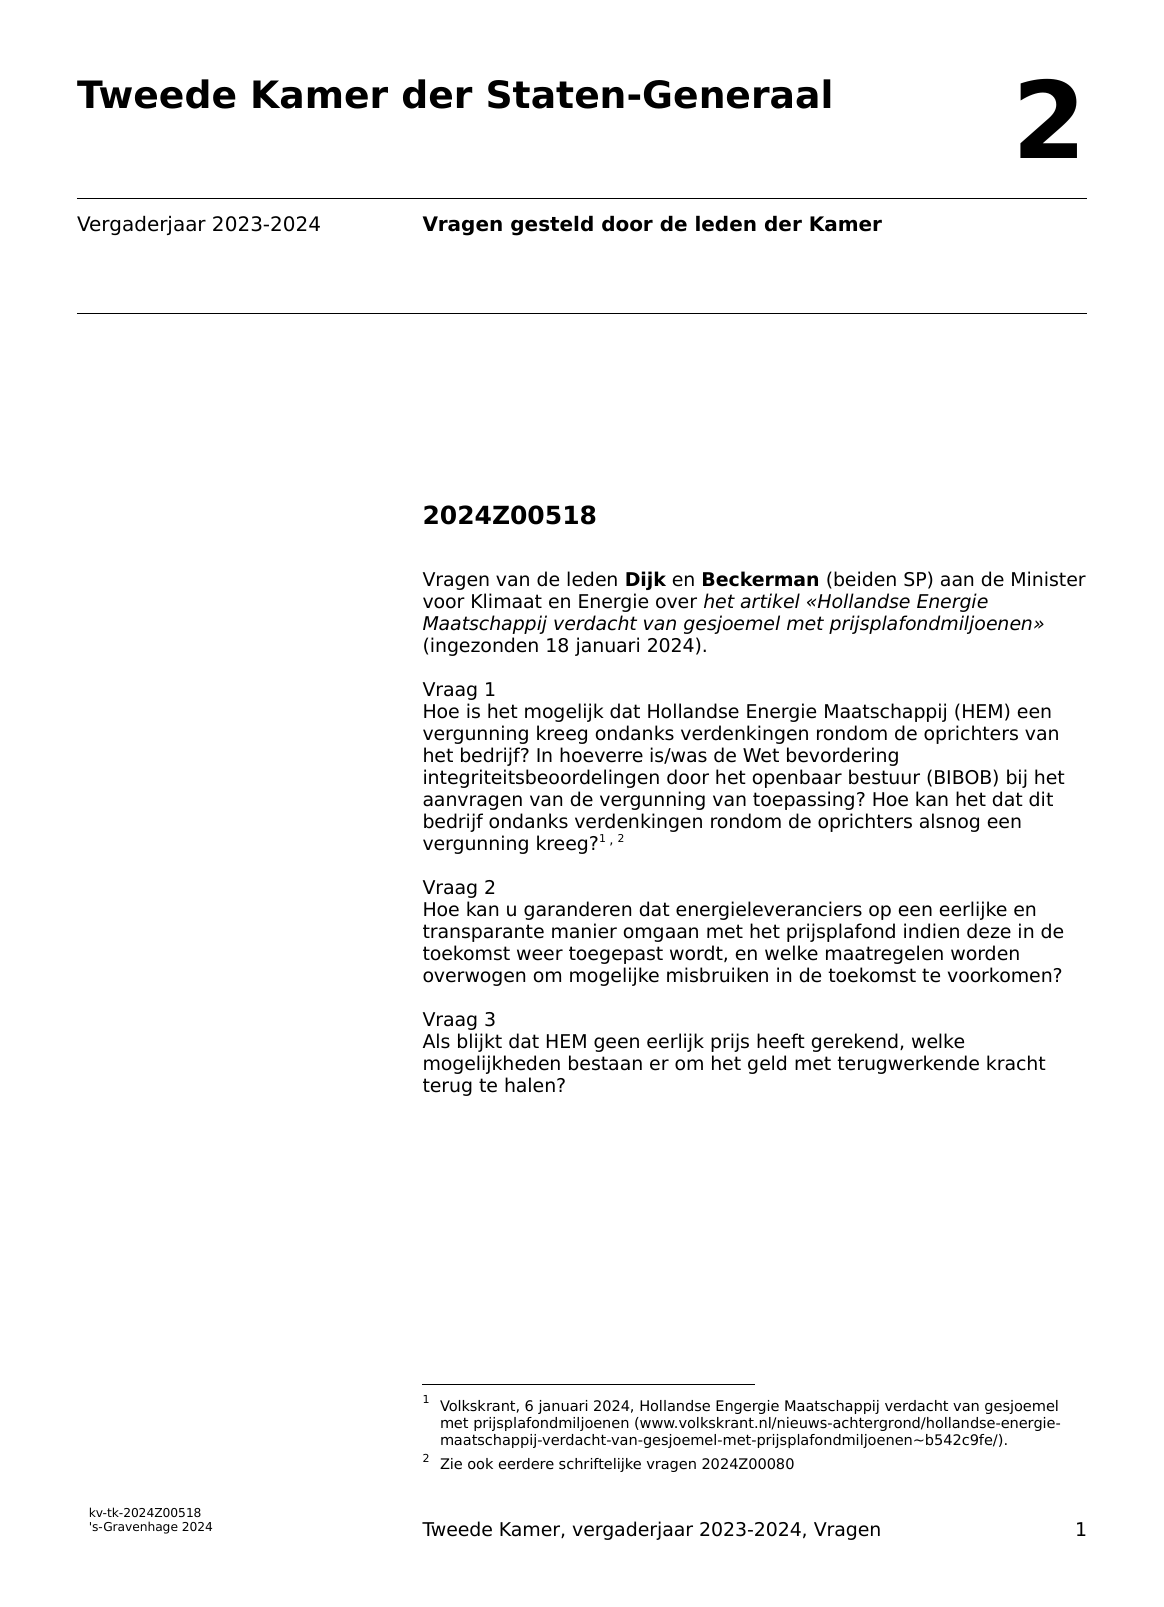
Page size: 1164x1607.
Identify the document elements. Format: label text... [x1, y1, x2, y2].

text Volkskrant, 6 januari 2024, Hollandse Engergie Maatschappij verdacht van gesjoemel met prijsplafondmiljoenen (www.volkskrant.nl/nieuws-achtergrond/hollandse-energie-maatschappij-verdacht-van-gesjoemel-met-prijsplafondmiljoenen~b542c9fe/). [422, 1393, 1087, 1449]
text Zie ook eerdere schriftelijke vragen 2024Z00080 [422, 1452, 1087, 1474]
text Vragen van de leden Dijk en Beckerman (beiden SP) aan de Minister voor Klimaat en Energie over het artikel «Hollandse Energie Maatschappij verdacht van gesjoemel met prijsplafondmiljoenen» (ingezonden 18 januari 2024). [422, 569, 1087, 657]
text Hoe is het mogelijk dat Hollandse Energie Maatschappij (HEM) een vergunning kreeg ondanks verdenkingen rondom de oprichters van het bedrijf? In hoeverre is/was de Wet bevordering integriteitsbeoordelingen door het openbaar bestuur (BIBOB) bij het aanvragen van de vergunning van toepassing? Hoe kan het dat dit bedrijf ondanks verdenkingen rondom de oprichters alsnog een vergunning kreeg?, [422, 701, 1087, 855]
text Vraag 1 [422, 679, 1087, 701]
table_cell Vergaderjaar 2023-2024 [77, 199, 422, 313]
text Vraag 3 [422, 1009, 1087, 1031]
text Hoe kan u garanderen dat energieleveranciers op een eerlijke en transparante manier omgaan met het prijsplafond indien deze in de toekomst weer toegepast wordt, en welke maatregelen worden overwogen om mogelijke misbruiken in de toekomst te voorkomen? [422, 899, 1087, 987]
text 2024Z00518 [422, 501, 1087, 531]
table_header 2 [886, 59, 1087, 198]
text Als blijkt dat HEM geen eerlijk prijs heeft gerekend, welke mogelijkheden bestaan er om het geld met terugwerkende kracht terug te halen? [422, 1031, 1087, 1097]
table_header Tweede Kamer der Staten-Generaal [77, 59, 886, 198]
text 's-Gravenhage 2024 [88, 1520, 323, 1534]
text Vraag 2 [422, 877, 1087, 899]
table_cell Vragen gesteld door de leden der Kamer [422, 199, 1087, 313]
text kv-tk-2024Z00518 [88, 1506, 323, 1520]
